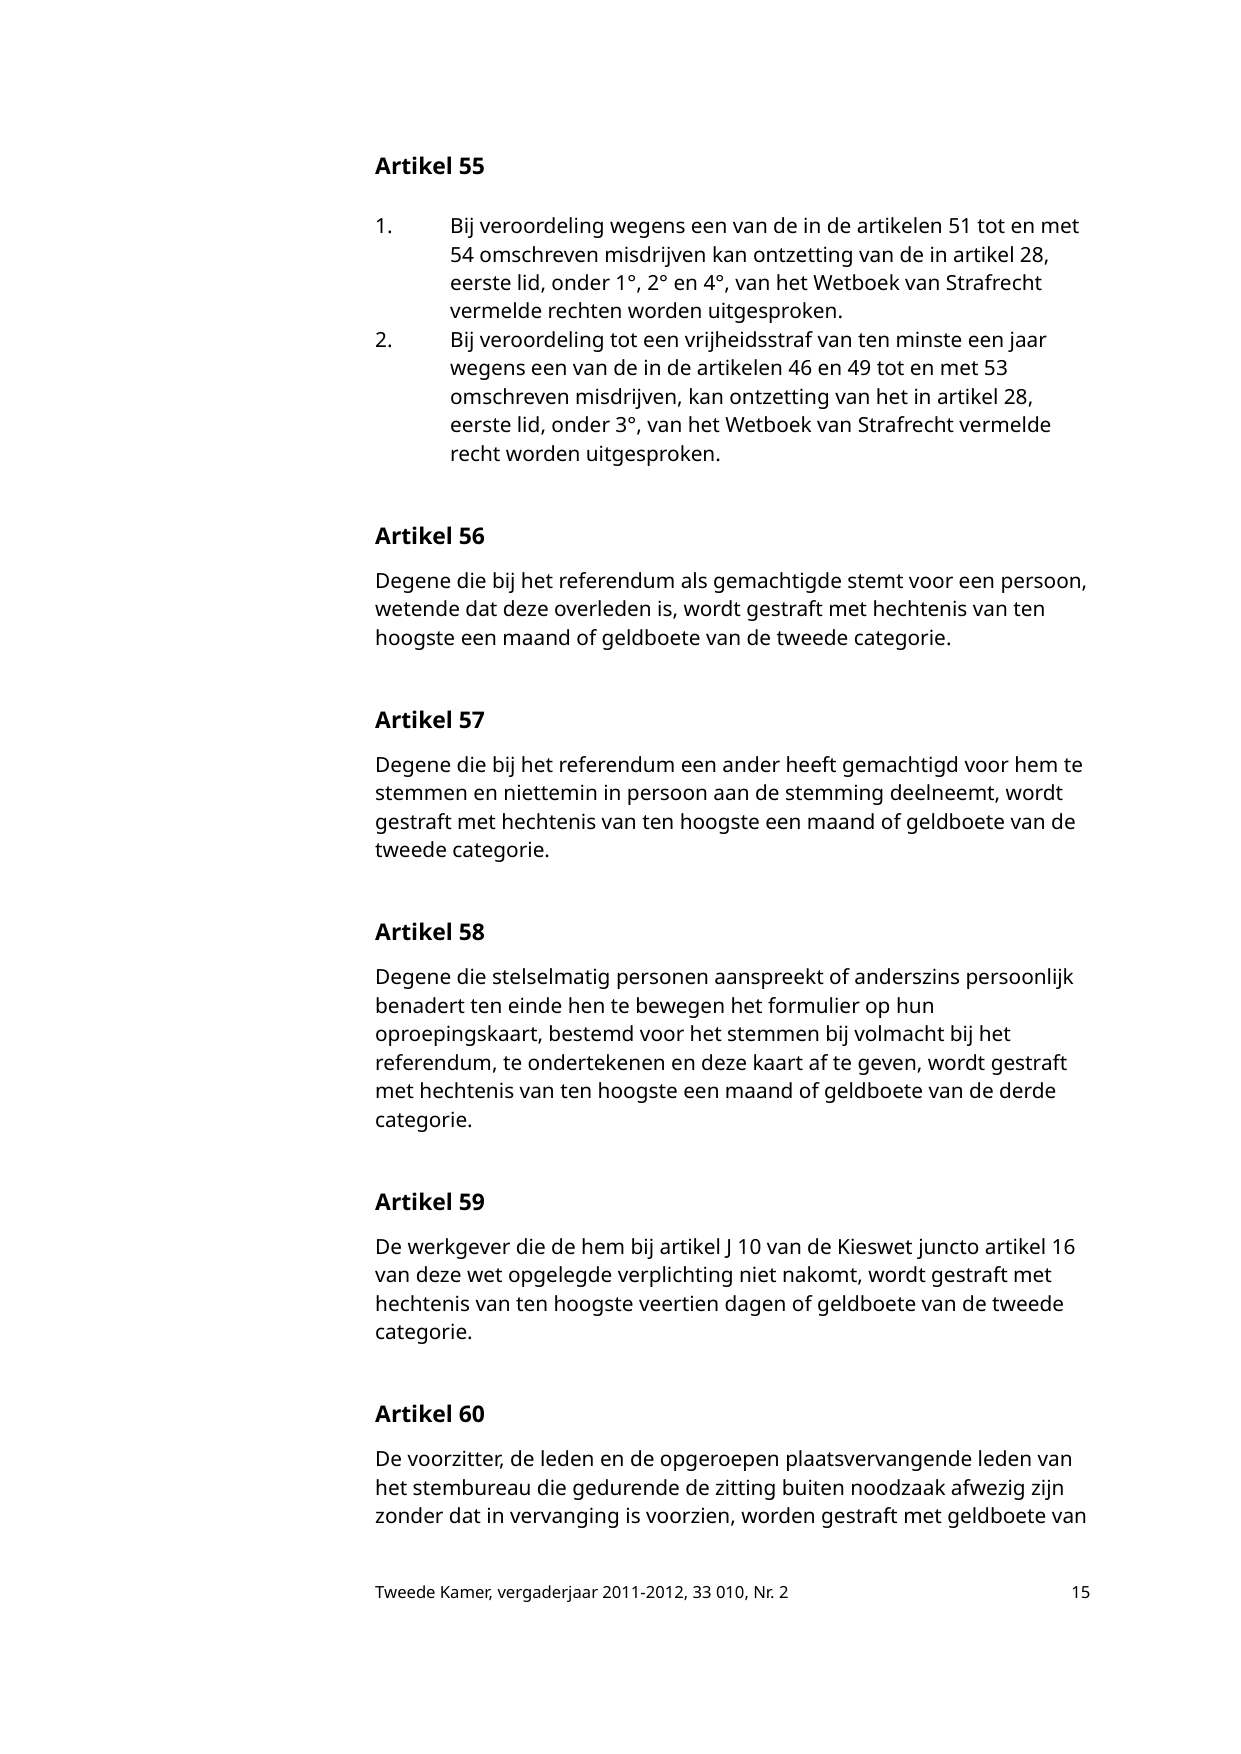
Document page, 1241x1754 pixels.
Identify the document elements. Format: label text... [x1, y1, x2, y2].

subtitle Artikel 59 [375, 1186, 1090, 1217]
text De werkgever die de hem bij artikel J 10 van de Kieswet juncto artikel 16 van deze wet opgelegde verplichting niet nakomt, wordt gestraft met hechtenis van ten hoogste veertien dagen of geldboete van de tweede categorie. [375, 1232, 1090, 1346]
subtitle Artikel 60 [375, 1398, 1090, 1429]
text Degene die bij het referendum als gemachtigde stemt voor een persoon, wetende dat deze overleden is, wordt gestraft met hechtenis van ten hoogste een maand of geldboete van de tweede categorie. [375, 566, 1090, 651]
list Bij veroordeling wegens een van de in de artikelen 51 tot en met 54 omschreven misdrijven kan ontzetting van de in artikel 28, eerste lid, onder 1°, 2° en 4°, van het Wetboek van Strafrecht vermelde rechten worden uitgesproken. [375, 211, 1090, 325]
subtitle Artikel 56 [375, 520, 1090, 551]
subtitle Artikel 55 [375, 150, 1090, 181]
text Degene die stelselmatig personen aanspreekt of anderszins persoonlijk benadert ten einde hen te bewegen het formulier op hun oproepingskaart, bestemd voor het stemmen bij volmacht bij het referendum, te ondertekenen en deze kaart af te geven, wordt gestraft met hechtenis van ten hoogste een maand of geldboete van de derde categorie. [375, 962, 1090, 1133]
text Degene die bij het referendum een ander heeft gemachtigd voor hem te stemmen en niettemin in persoon aan de stemming deelneemt, wordt gestraft met hechtenis van ten hoogste een maand of geldboete van de tweede categorie. [375, 750, 1090, 864]
list Bij veroordeling tot een vrijheidsstraf van ten minste een jaar wegens een van de in de artikelen 46 en 49 tot en met 53 omschreven misdrijven, kan ontzetting van het in artikel 28, eerste lid, onder 3°, van het Wetboek van Strafrecht vermelde recht worden uitgesproken. [375, 325, 1090, 467]
subtitle Artikel 58 [375, 916, 1090, 947]
text De voorzitter, de leden en de opgeroepen plaatsvervangende leden van het stembureau die gedurende de zitting buiten noodzaak afwezig zijn zonder dat in vervanging is voorzien, worden gestraft met geldboete van [375, 1444, 1090, 1530]
subtitle Artikel 57 [375, 704, 1090, 735]
